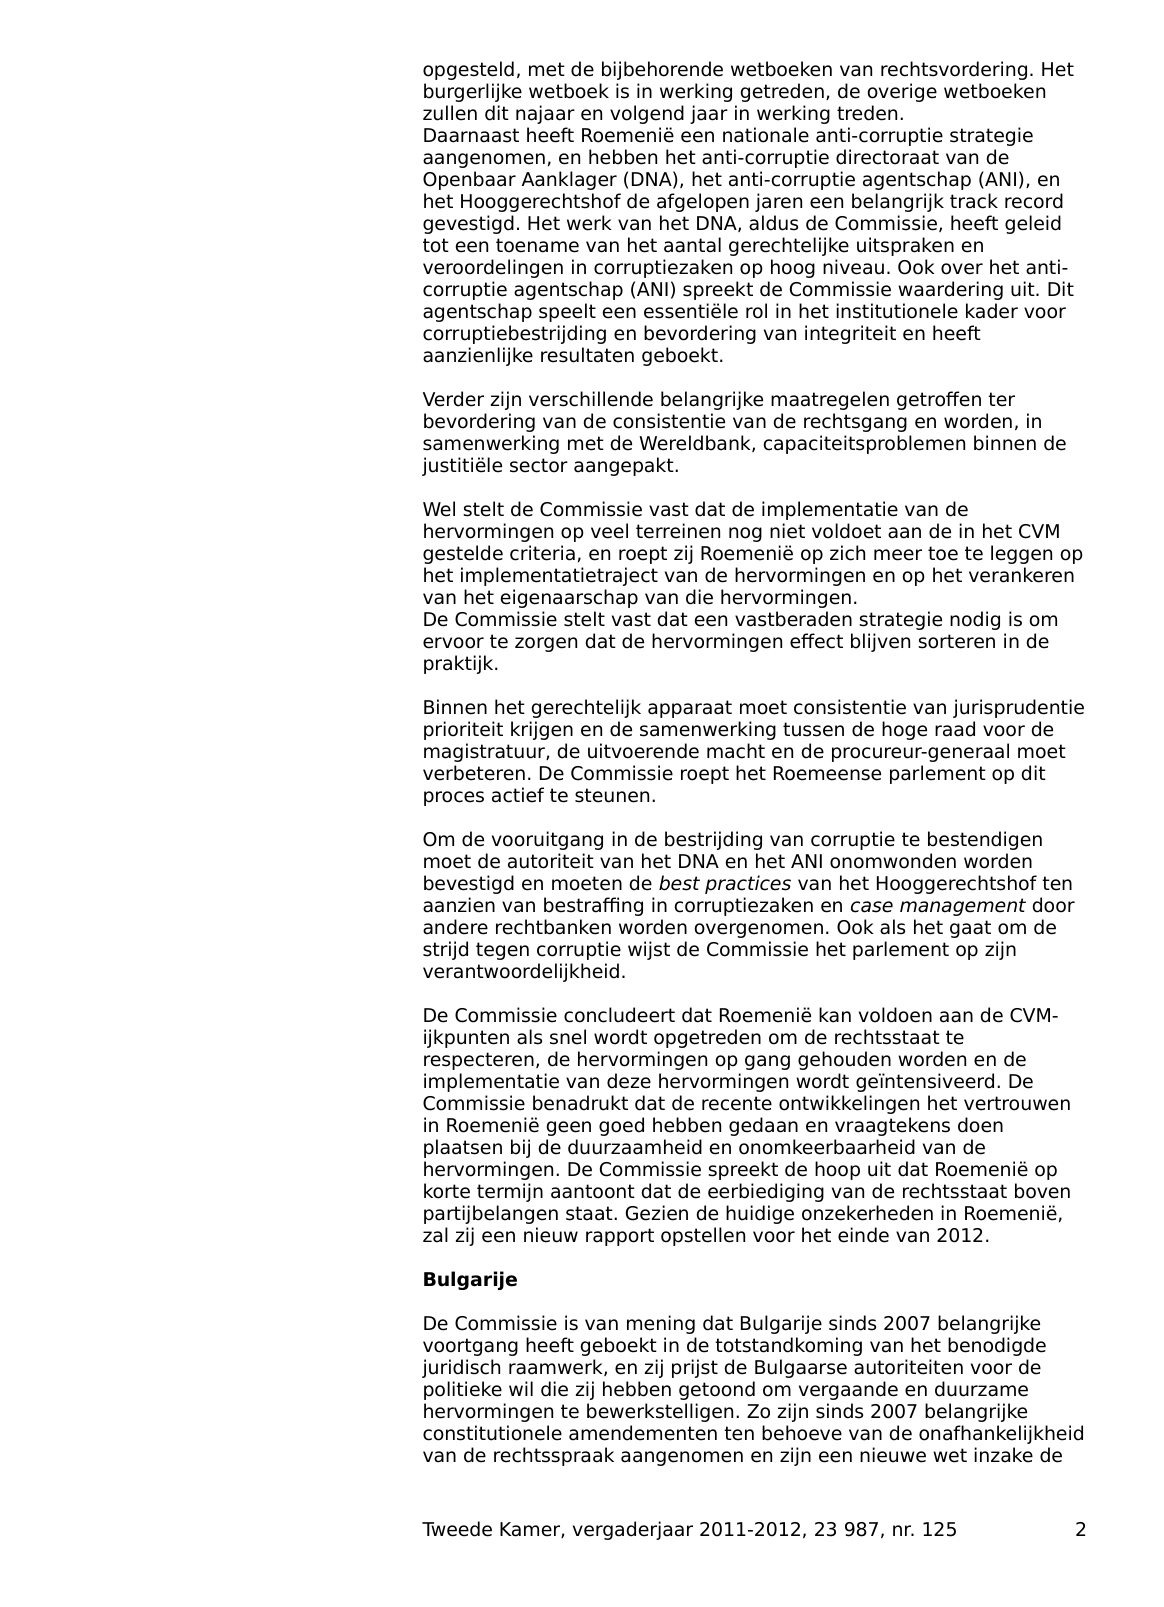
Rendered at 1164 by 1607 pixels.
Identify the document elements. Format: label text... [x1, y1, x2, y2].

text De Commissie is van mening dat Bulgarije sinds 2007 belangrijke voortgang heeft geboekt in de totstandkoming van het benodigde juridisch raamwerk, en zij prijst de Bulgaarse autoriteiten voor de politieke wil die zij hebben getoond om vergaande en duurzame hervormingen te bewerkstelligen. Zo zijn sinds 2007 belangrijke constitutionele amendementen ten behoeve van de onafhankelijkheid van de rechtsspraak aangenomen en zijn een nieuwe wet inzake de [422, 1313, 1087, 1467]
text De Commissie concludeert dat Roemenië kan voldoen aan de CVM-ijkpunten als snel wordt opgetreden om de rechtsstaat te respecteren, de hervormingen op gang gehouden worden en de implementatie van deze hervormingen wordt geïntensiveerd. De Commissie benadrukt dat de recente ontwikkelingen het vertrouwen in Roemenië geen goed hebben gedaan en vraagtekens doen plaatsen bij de duurzaamheid en onomkeerbaarheid van de hervormingen. De Commissie spreekt de hoop uit dat Roemenië op korte termijn aantoont dat de eerbiediging van de rechtsstaat boven partijbelangen staat. Gezien de huidige onzekerheden in Roemenië, zal zij een nieuw rapport opstellen voor het einde van 2012. [422, 1005, 1087, 1247]
text opgesteld, met de bijbehorende wetboeken van rechtsvordering. Het burgerlijke wetboek is in werking getreden, de overige wetboeken zullen dit najaar en volgend jaar in werking treden. [422, 59, 1087, 125]
text Wel stelt de Commissie vast dat de implementatie van de hervormingen op veel terreinen nog niet voldoet aan de in het CVM gestelde criteria, en roept zij Roemenië op zich meer toe te leggen op het implementatietraject van de hervormingen en op het verankeren van het eigenaarschap van die hervormingen. [422, 499, 1087, 609]
text Om de vooruitgang in de bestrijding van corruptie te bestendigen moet de autoriteit van het DNA en het ANI onomwonden worden bevestigd en moeten de best practices van het Hooggerechtshof ten aanzien van bestraffing in corruptiezaken en case management door andere rechtbanken worden overgenomen. Ook als het gaat om de strijd tegen corruptie wijst de Commissie het parlement op zijn verantwoordelijkheid. [422, 829, 1087, 983]
text De Commissie stelt vast dat een vastberaden strategie nodig is om ervoor te zorgen dat de hervormingen effect blijven sorteren in de praktijk. [422, 609, 1087, 675]
text Daarnaast heeft Roemenië een nationale anti-corruptie strategie aangenomen, en hebben het anti-corruptie directoraat van de Openbaar Aanklager (DNA), het anti-corruptie agentschap (ANI), en het Hooggerechtshof de afgelopen jaren een belangrijk track record gevestigd. Het werk van het DNA, aldus de Commissie, heeft geleid tot een toename van het aantal gerechtelijke uitspraken en veroordelingen in corruptiezaken op hoog niveau. Ook over het anti-corruptie agentschap (ANI) spreekt de Commissie waardering uit. Dit agentschap speelt een essentiële rol in het institutionele kader voor corruptiebestrijding en bevordering van integriteit en heeft aanzienlijke resultaten geboekt. [422, 125, 1087, 367]
subtitle Bulgarije [422, 1269, 1087, 1291]
text Binnen het gerechtelijk apparaat moet consistentie van jurisprudentie prioriteit krijgen en de samenwerking tussen de hoge raad voor de magistratuur, de uitvoerende macht en de procureur-generaal moet verbeteren. De Commissie roept het Roemeense parlement op dit proces actief te steunen. [422, 697, 1087, 807]
text Verder zijn verschillende belangrijke maatregelen getroffen ter bevordering van de consistentie van de rechtsgang en worden, in samenwerking met de Wereldbank, capaciteitsproblemen binnen de justitiële sector aangepakt. [422, 389, 1087, 477]
